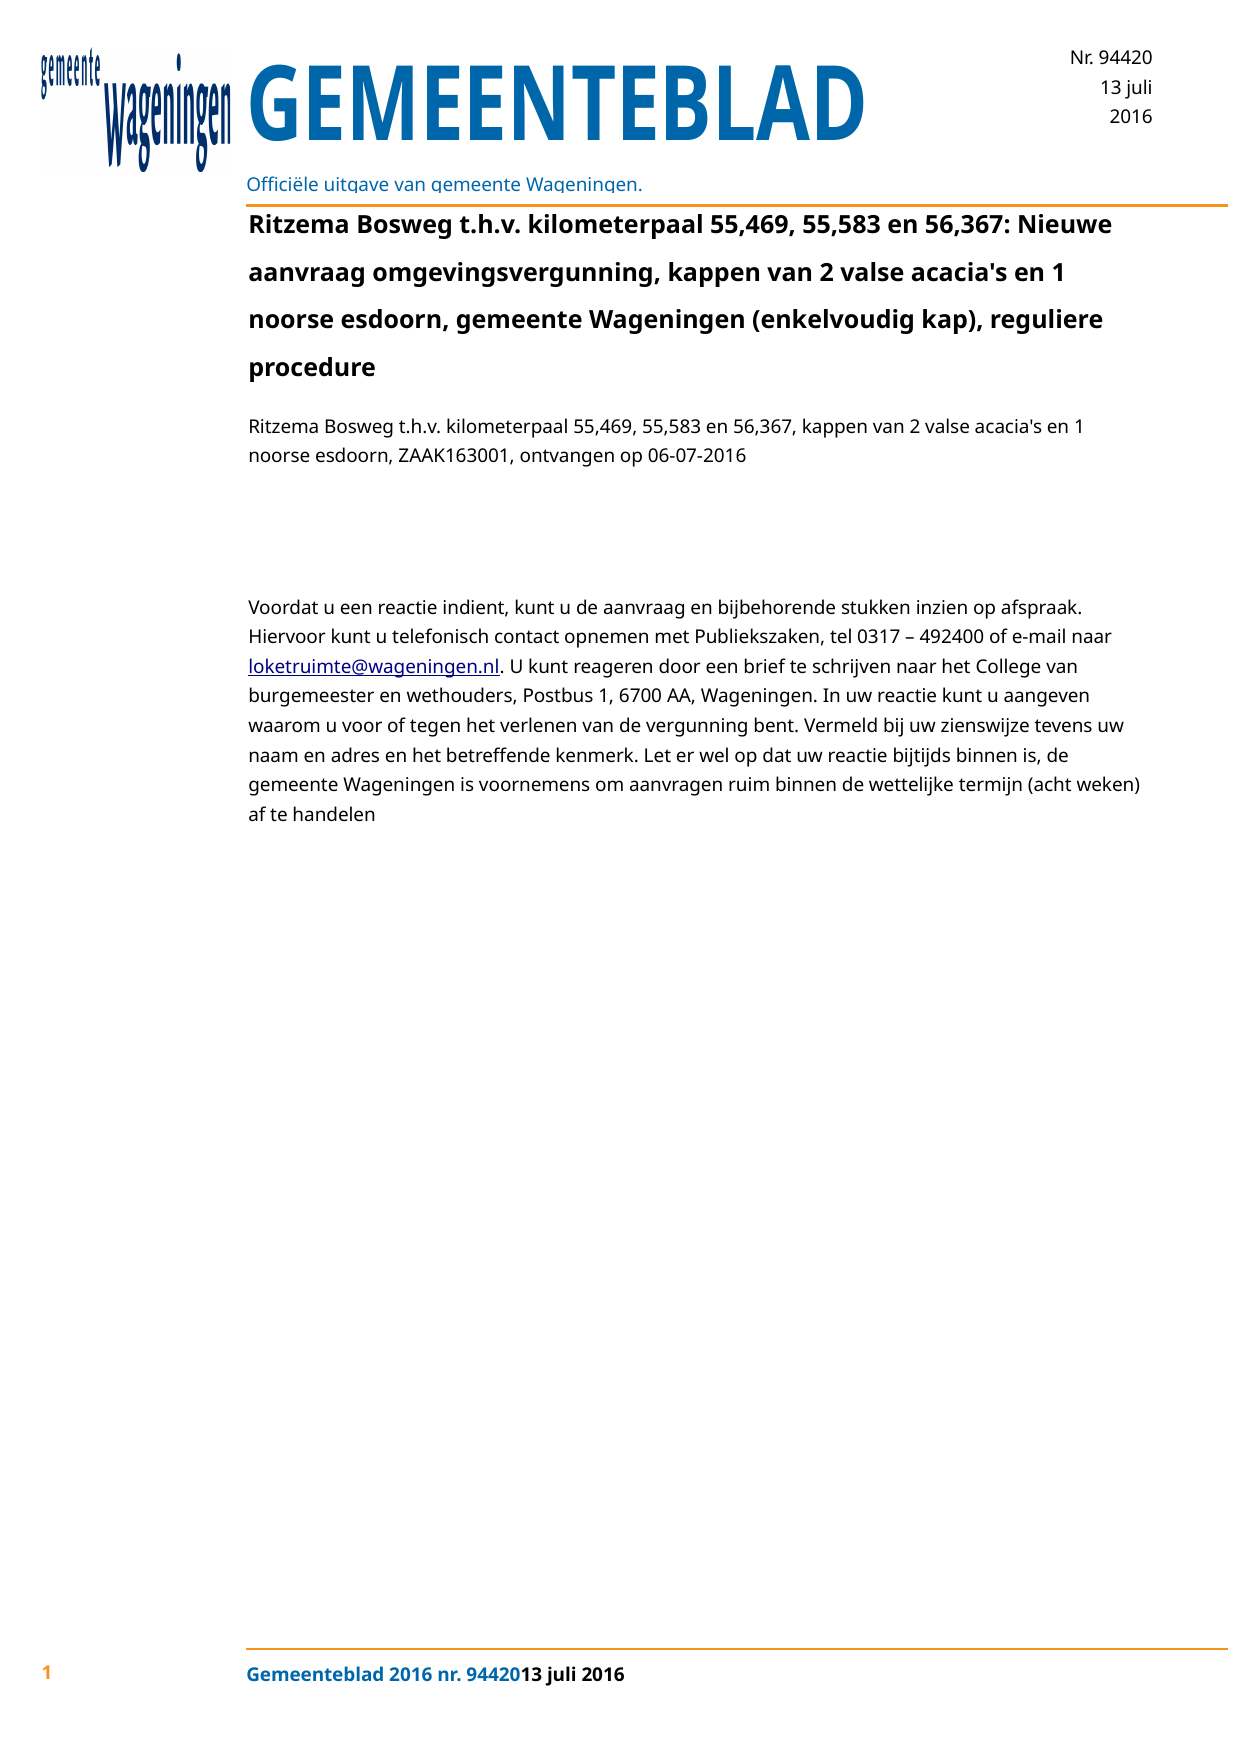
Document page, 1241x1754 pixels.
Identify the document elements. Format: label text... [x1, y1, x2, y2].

text Voordat u een reactie indient, kunt u de aanvraag en bijbehorende stukken inzien op afspraak. Hiervoor kunt u telefonisch contact opnemen met Publiekszaken, tel 0317 – 492400 of e-mail naar loketruimte@wageningen.nl. U kunt reageren door een brief te schrijven naar het College van burgemeester en wethouders, Postbus 1, 6700 AA, Wageningen. In uw reactie kunt u aangeven waarom u voor of tegen het verlenen van de vergunning bent. Vermeld bij uw zienswijze tevens uw naam en adres en het betreffende kenmerk. Let er wel op dat uw reactie bijtijds binnen is, de gemeente Wageningen is voornemens om aanvragen ruim binnen de wettelijke termijn (acht weken) af te handelen [248, 594, 1152, 827]
text Ritzema Bosweg t.h.v. kilometerpaal 55,469, 55,583 en 56,367: Nieuwe aanvraag omgevingsvergunning, kappen van 2 valse acacia's en 1 noorse esdoorn, gemeente Wageningen (enkelvoudig kap), reguliere procedure [248, 207, 1152, 384]
text Ritzema Bosweg t.h.v. kilometerpaal 55,469, 55,583 en 56,367, kappen van 2 valse acacia's en 1 noorse esdoorn, ZAAK163001, ontvangen op 06-07-2016 [248, 413, 1152, 468]
picture [41, 47, 231, 172]
